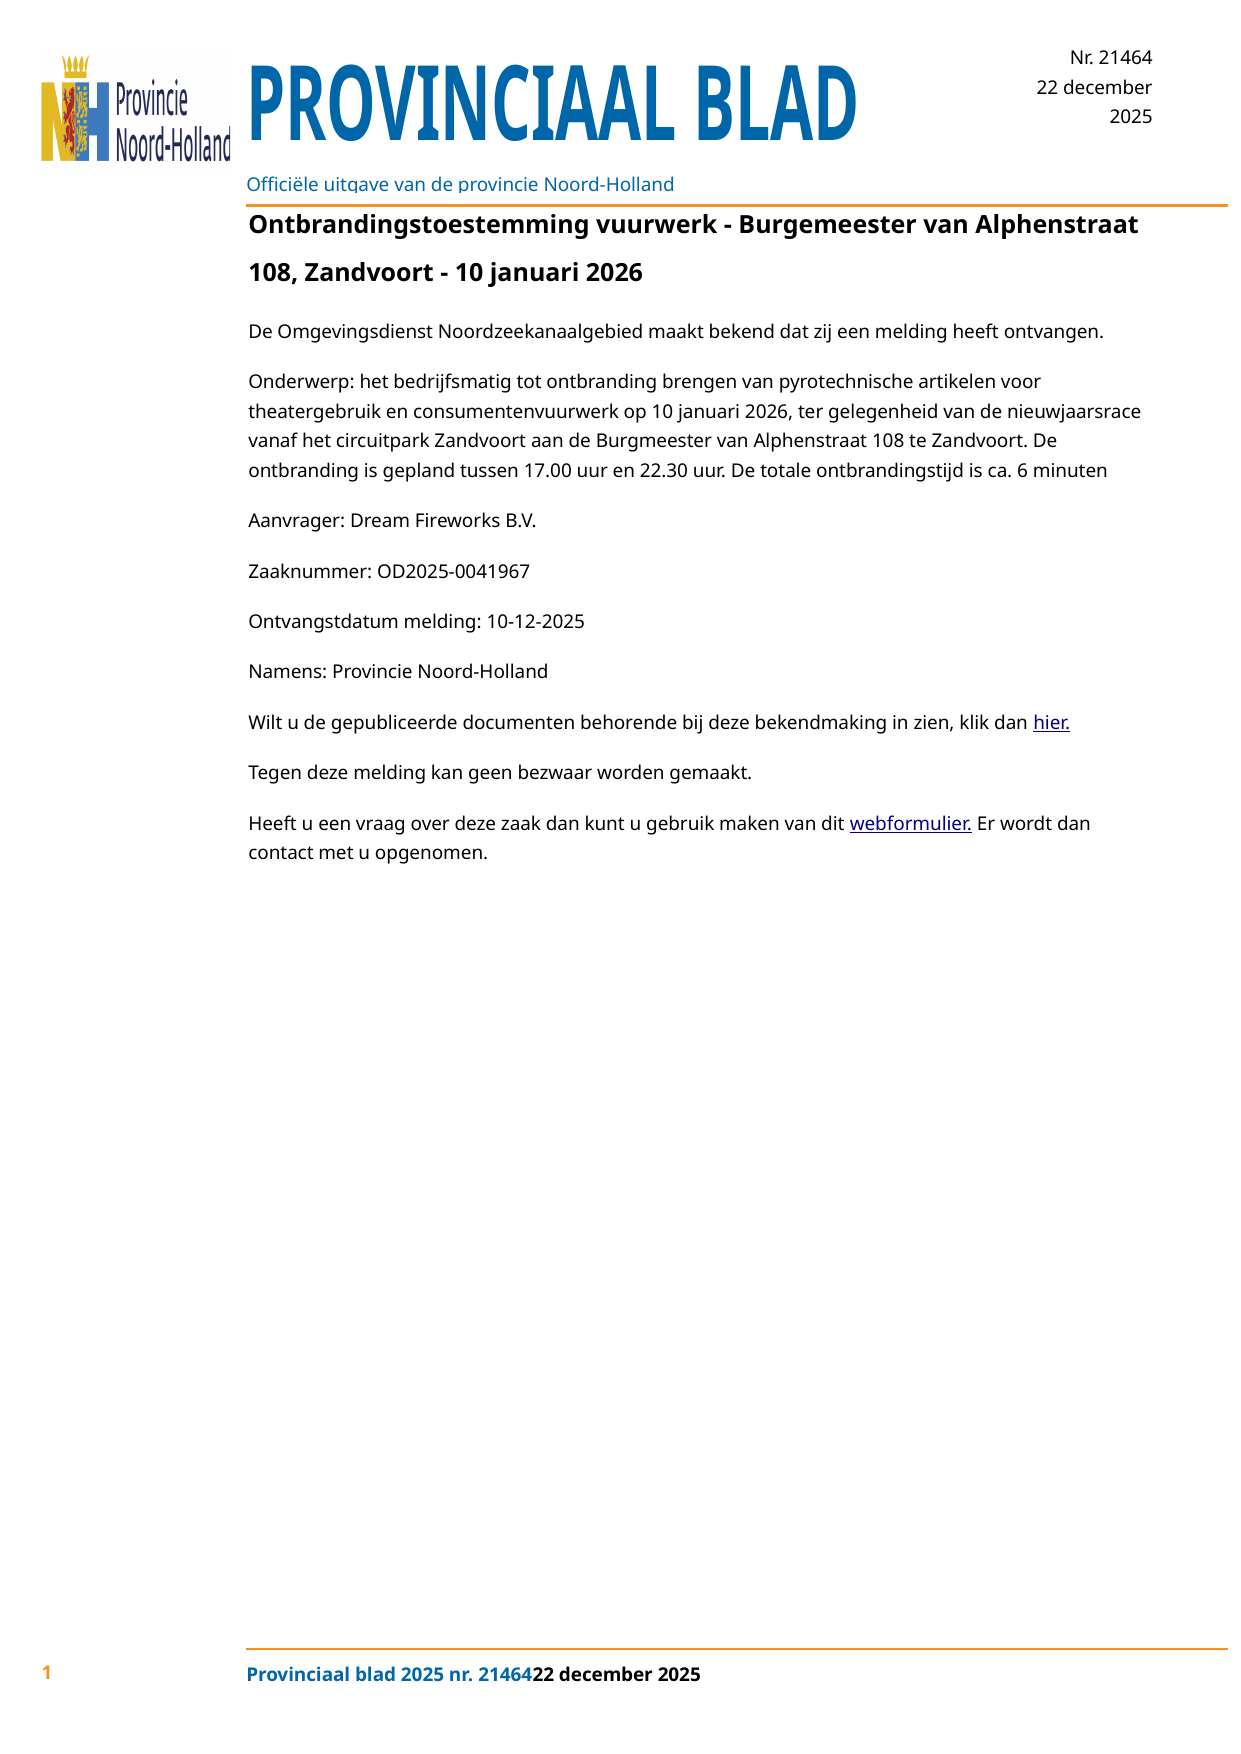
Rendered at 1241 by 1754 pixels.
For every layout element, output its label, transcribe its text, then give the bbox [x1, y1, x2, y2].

text Namens: Provincie Noord-Holland [248, 659, 1152, 684]
text Aanvrager: Dream Fireworks B.V. [248, 507, 1152, 533]
text Onderwerp: het bedrijfsmatig tot ontbranding brengen van pyrotechnische artikelen voor theatergebruik en consumentenvuurwerk op 10 januari 2026, ter gelegenheid van de nieuwjaarsrace vanaf het circuitpark Zandvoort aan de Burgmeester van Alphenstraat 108 te Zandvoort. De ontbranding is gepland tussen 17.00 uur en 22.30 uur. De totale ontbrandingstijd is ca. 6 minuten [248, 368, 1152, 483]
text Ontbrandingstoestemming vuurwerk - Burgemeester van Alphenstraat 108, Zandvoort - 10 januari 2026 [248, 207, 1152, 288]
text Zaaknummer: OD2025-0041967 [248, 558, 1152, 584]
text Tegen deze melding kan geen bezwaar worden gemaakt. [248, 759, 1152, 785]
picture [41, 47, 231, 172]
text De Omgevingsdienst Noordzeekanaalgebied maakt bekend dat zij een melding heeft ontvangen. [248, 318, 1152, 344]
text Ontvangstdatum melding: 10-12-2025 [248, 608, 1152, 634]
text Wilt u de gepubliceerde documenten behorende bij deze bekendmaking in zien, klik dan hier. [248, 709, 1152, 735]
text Heeft u een vraag over deze zaak dan kunt u gebruik maken van dit webformulier. Er wordt dan contact met u opgenomen. [248, 810, 1152, 865]
